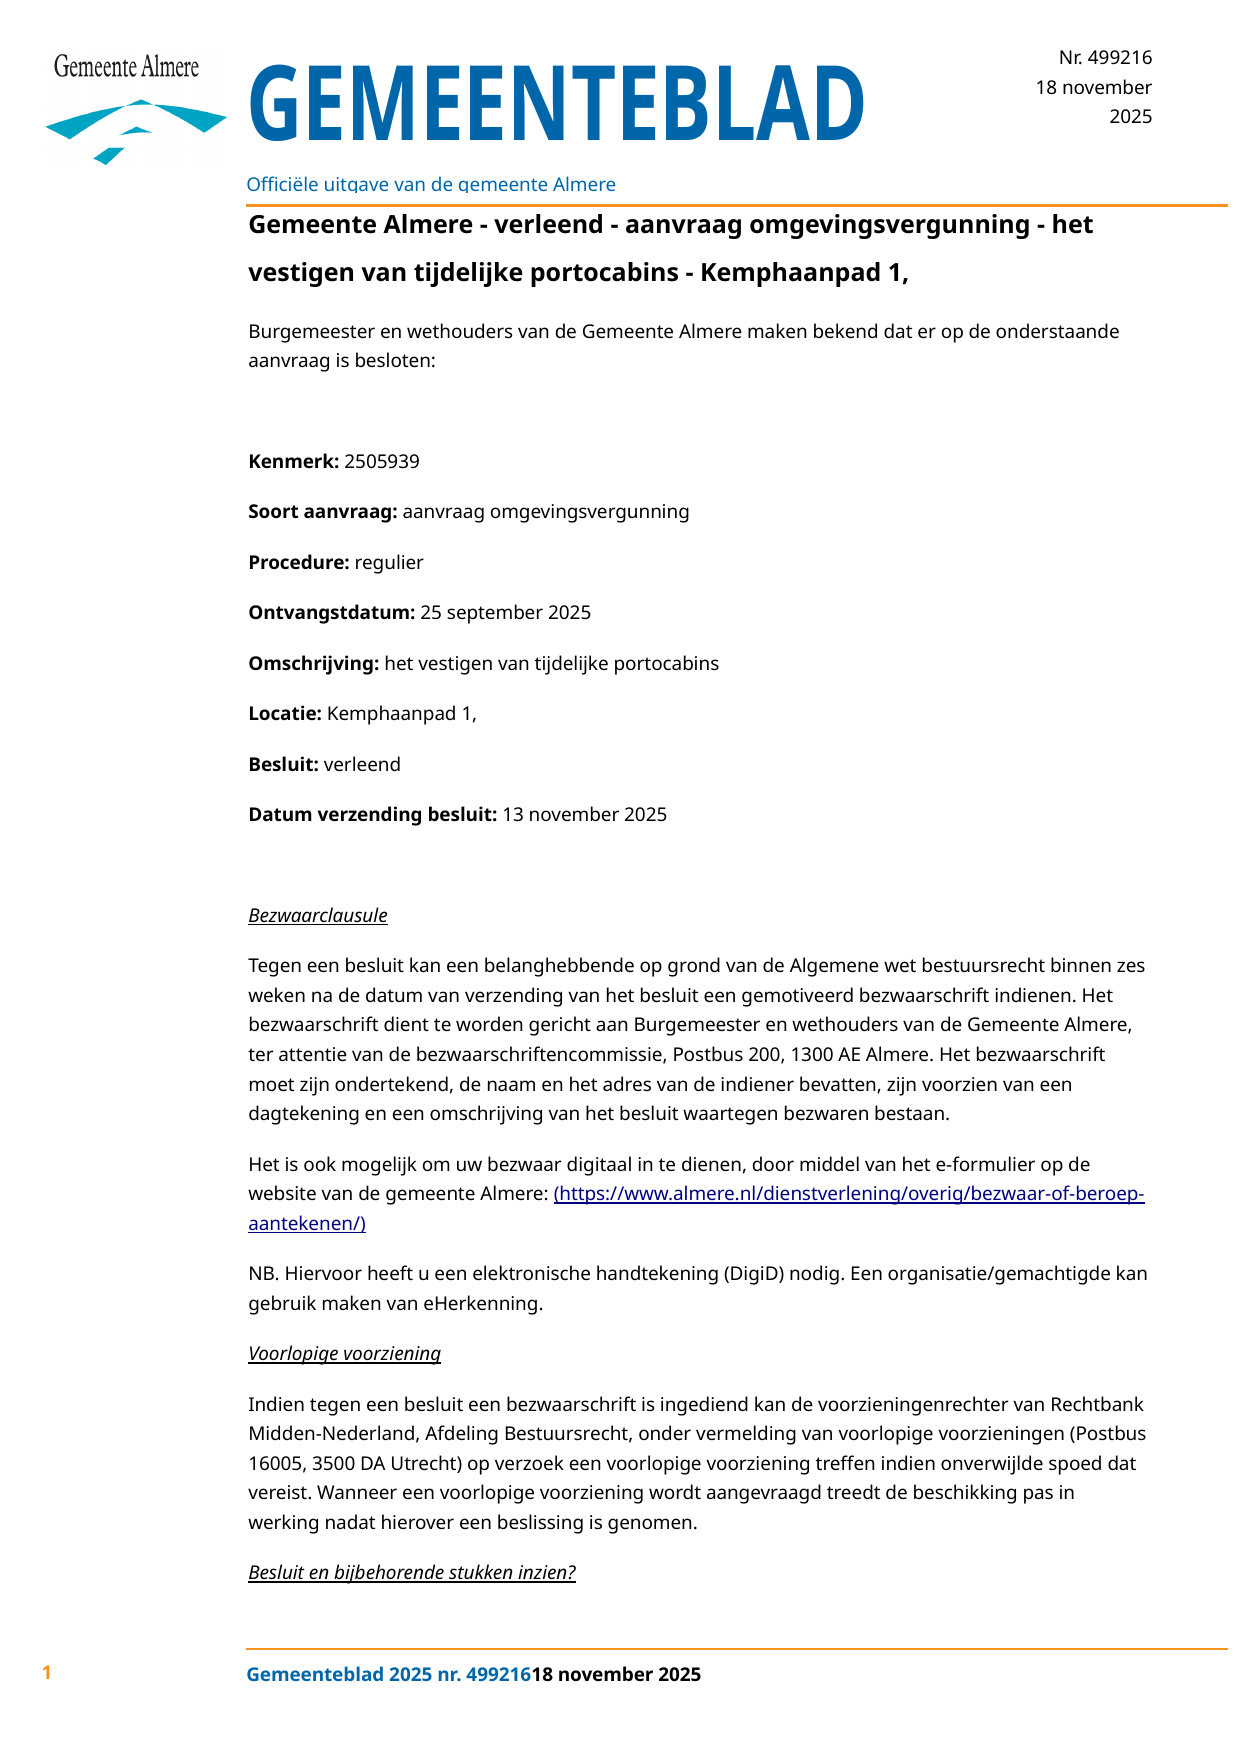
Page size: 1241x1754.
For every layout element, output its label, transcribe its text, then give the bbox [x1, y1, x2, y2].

text Burgemeester en wethouders van de Gemeente Almere maken bekend dat er op de onderstaande aanvraag is besloten: [248, 318, 1152, 373]
text Datum verzending besluit: 13 november 2025 [248, 801, 1152, 827]
text NB. Hiervoor heeft u een elektronische handtekening (DigiD) nodig. Een organisatie/gemachtigde kan gebruik maken van eHerkenning. [248, 1260, 1152, 1316]
text Voorlopige voorziening [248, 1340, 1152, 1366]
text Besluit: verleend [248, 751, 1152, 777]
text Tegen een besluit kan een belanghebbende op grond van de Algemene wet bestuursrecht binnen zes weken na de datum van verzending van het besluit een gemotiveerd bezwaarschrift indienen. Het bezwaarschrift dient te worden gericht aan Burgemeester en wethouders van de Gemeente Almere, ter attentie van de bezwaarschriftencommissie, Postbus 200, 1300 AE Almere. Het bezwaarschrift moet zijn ondertekend, de naam en het adres van de indiener bevatten, zijn voorzien van een dagtekening en een omschrijving van het besluit waartegen bezwaren bestaan. [248, 952, 1152, 1126]
picture [41, 47, 231, 172]
text Gemeente Almere - verleend - aanvraag omgevingsvergunning - het vestigen van tijdelijke portocabins - Kemphaanpad 1, [248, 207, 1152, 288]
text Het is ook mogelijk om uw bezwaar digitaal in te dienen, door middel van het e-formulier op de website van de gemeente Almere: (https://www.almere.nl/dienstverlening/overig/bezwaar-of-beroep-aantekenen/) [248, 1151, 1152, 1236]
text Ontvangstdatum: 25 september 2025 [248, 599, 1152, 625]
text Omschrijving: het vestigen van tijdelijke portocabins [248, 650, 1152, 676]
text Locatie: Kemphaanpad 1, [248, 700, 1152, 726]
text Besluit en bijbehorende stukken inzien? [248, 1559, 1152, 1585]
text Soort aanvraag: aanvraag omgevingsvergunning [248, 499, 1152, 524]
text Procedure: regulier [248, 549, 1152, 575]
text Kenmerk: 2505939 [248, 448, 1152, 474]
text Indien tegen een besluit een bezwaarschrift is ingediend kan de voorzieningenrechter van Rechtbank Midden-Nederland, Afdeling Bestuursrecht, onder vermelding van voorlopige voorzieningen (Postbus 16005, 3500 DA Utrecht) op verzoek een voorlopige voorziening treffen indien onverwijlde spoed dat vereist. Wanneer een voorlopige voorziening wordt aangevraagd treedt de beschikking pas in werking nadat hierover een beslissing is genomen. [248, 1391, 1152, 1535]
text Bezwaarclausule [248, 902, 1152, 928]
